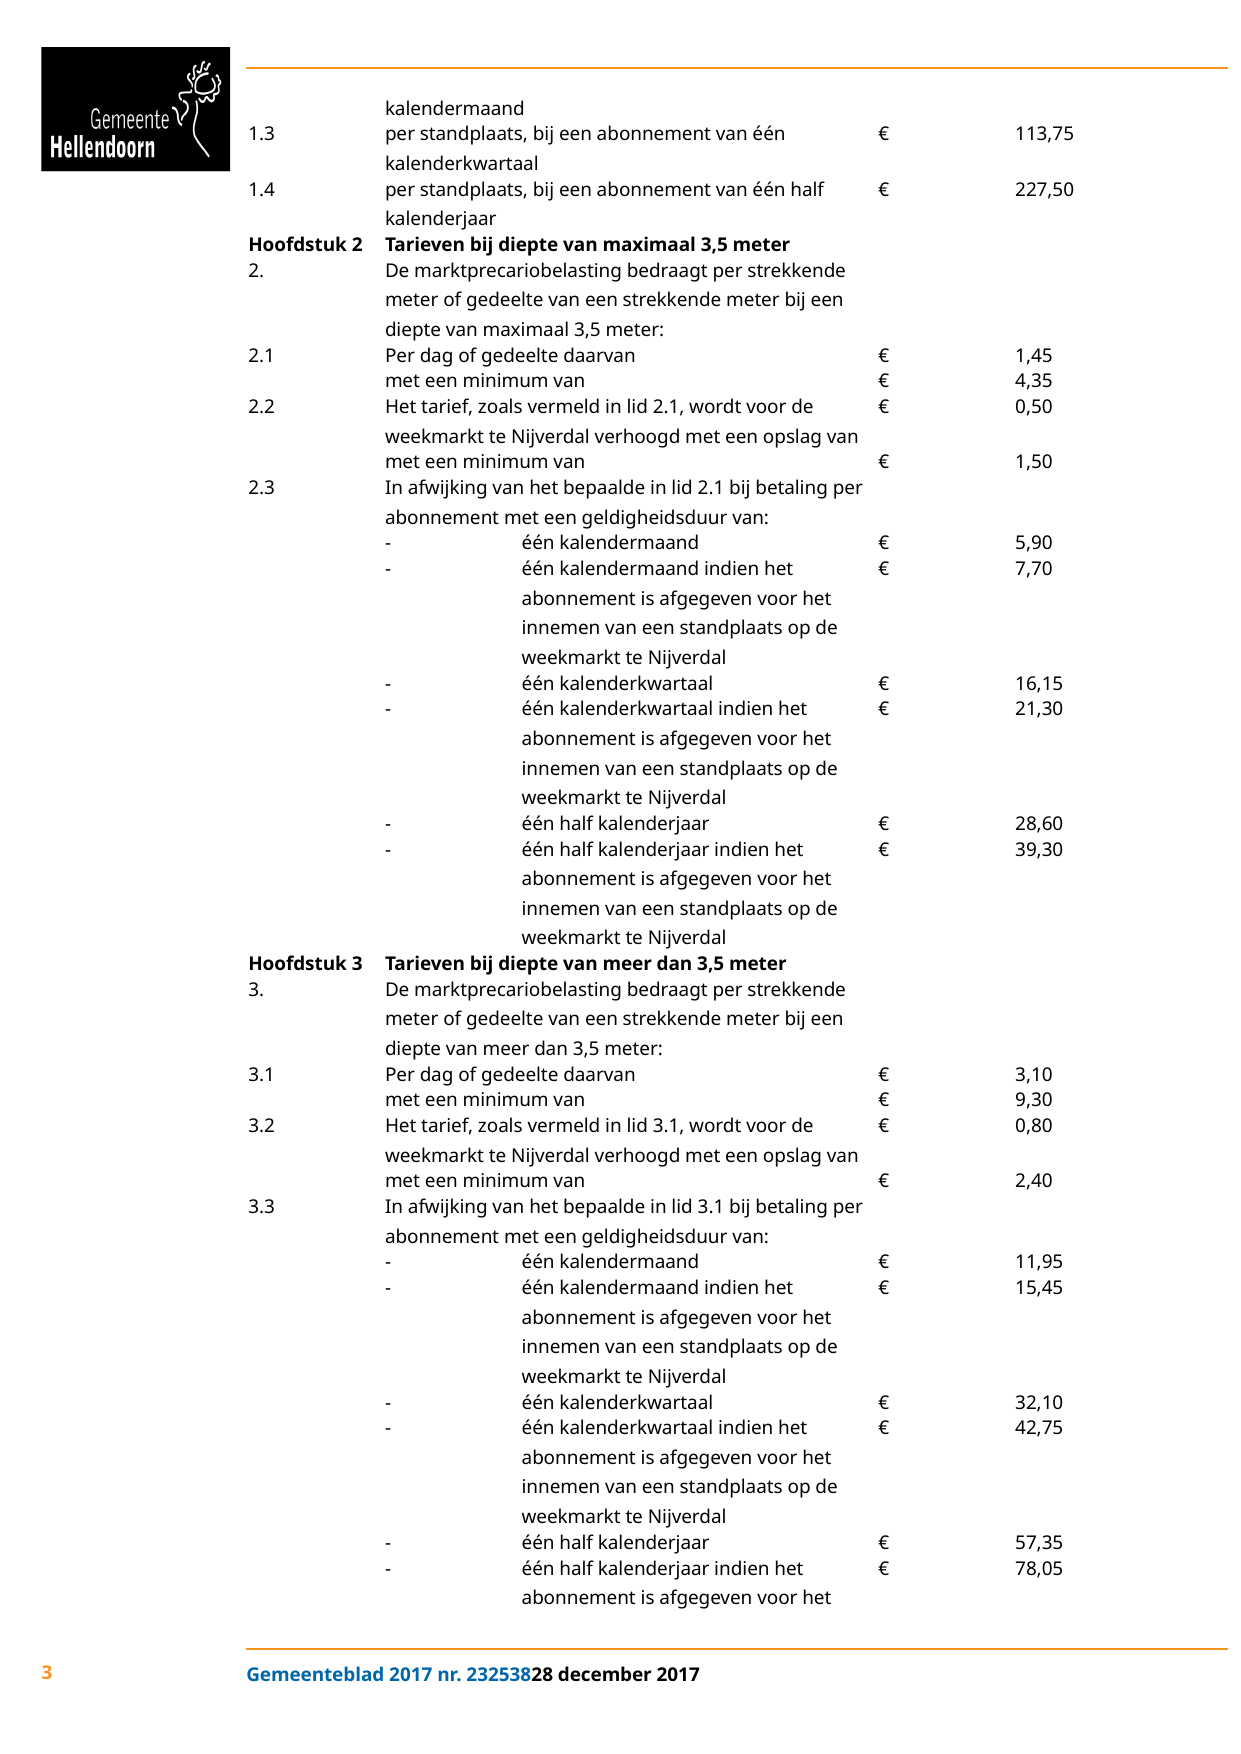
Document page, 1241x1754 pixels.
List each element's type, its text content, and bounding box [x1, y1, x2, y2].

table_cell Tarieven bij diepte van meer dan 3,5 meter [385, 950, 878, 976]
table_cell [878, 1193, 1015, 1249]
table_cell 7,70 [1015, 555, 1152, 670]
table_cell één kalenderkwartaal indien het abonnement is afgegeven voor het innemen van een standplaats op de weekmarkt te Nijverdal [521, 696, 878, 810]
table_cell één kalenderkwartaal [521, 670, 878, 696]
table_cell kalendermaand [385, 95, 878, 121]
table_cell € [878, 696, 1015, 810]
table_cell [248, 1415, 385, 1529]
table_cell Per dag of gedeelte daarvan [385, 342, 878, 367]
table_cell met een minimum van [385, 1087, 878, 1112]
table_cell per standplaats, bij een abonnement van één kalenderkwartaal [385, 121, 878, 176]
table_cell € [878, 810, 1015, 836]
table_cell één half kalenderjaar [521, 1529, 878, 1555]
table_cell 11,95 [1015, 1249, 1152, 1274]
table_cell [248, 1168, 385, 1193]
table_cell [248, 449, 385, 474]
table_cell - [385, 1415, 521, 1529]
table_cell één kalenderkwartaal [521, 1389, 878, 1414]
table_cell per standplaats, bij een abonnement van één half kalenderjaar [385, 176, 878, 231]
table_cell € [878, 1389, 1015, 1414]
table_cell 9,30 [1015, 1087, 1152, 1112]
table_cell € [878, 449, 1015, 474]
table_cell 0,80 [1015, 1112, 1152, 1168]
table_cell 0,50 [1015, 393, 1152, 448]
table_cell € [878, 555, 1015, 670]
table_cell 3.2 [248, 1112, 385, 1168]
table_cell € [878, 836, 1015, 950]
table_cell 1,45 [1015, 342, 1152, 367]
table_cell 57,35 [1015, 1529, 1152, 1555]
table_cell 1.3 [248, 121, 385, 176]
table_cell € [878, 1087, 1015, 1112]
table_cell € [878, 1249, 1015, 1274]
table_cell Per dag of gedeelte daarvan [385, 1061, 878, 1087]
table_cell [878, 976, 1015, 1061]
table_cell € [878, 1415, 1015, 1529]
table_cell 3. [248, 976, 385, 1061]
table_cell - [385, 1529, 521, 1555]
table_cell € [878, 342, 1015, 367]
table_cell € [878, 1555, 1015, 1610]
table_cell 32,10 [1015, 1389, 1152, 1414]
table_cell 2. [248, 257, 385, 342]
table_cell één kalendermaand indien het abonnement is afgegeven voor het innemen van een standplaats op de weekmarkt te Nijverdal [521, 555, 878, 670]
table_cell met een minimum van [385, 368, 878, 393]
table_cell 42,75 [1015, 1415, 1152, 1529]
table_cell één kalendermaand indien het abonnement is afgegeven voor het innemen van een standplaats op de weekmarkt te Nijverdal [521, 1274, 878, 1389]
table_cell - [385, 555, 521, 670]
table_cell 3.3 [248, 1193, 385, 1249]
table_cell - [385, 696, 521, 810]
table_cell 5,90 [1015, 530, 1152, 555]
table_cell Het tarief, zoals vermeld in lid 2.1, wordt voor de weekmarkt te Nijverdal verhoogd met een opslag van [385, 393, 878, 448]
table_cell [248, 555, 385, 670]
table_cell 78,05 [1015, 1555, 1152, 1610]
table_cell 1.4 [248, 176, 385, 231]
table_cell - [385, 1555, 521, 1610]
table_cell [248, 1087, 385, 1112]
table_cell [1015, 976, 1152, 1061]
table_cell Tarieven bij diepte van maximaal 3,5 meter [385, 231, 878, 257]
table_cell één half kalenderjaar [521, 810, 878, 836]
table_cell [248, 1389, 385, 1414]
table_cell De marktprecariobelasting bedraagt per strekkende meter of gedeelte van een strekkende meter bij een diepte van meer dan 3,5 meter: [385, 976, 878, 1061]
table_cell 3.1 [248, 1061, 385, 1087]
table_cell 28,60 [1015, 810, 1152, 836]
table_cell 1,50 [1015, 449, 1152, 474]
table_cell - [385, 1249, 521, 1274]
table_cell 15,45 [1015, 1274, 1152, 1389]
table_cell 2.2 [248, 393, 385, 448]
table_cell [248, 810, 385, 836]
table_cell € [878, 121, 1015, 176]
table_cell [878, 257, 1015, 342]
table_cell € [878, 1168, 1015, 1193]
table_cell 4,35 [1015, 368, 1152, 393]
table_cell [1015, 95, 1152, 121]
picture [41, 47, 231, 172]
table_cell [248, 530, 385, 555]
table_cell 227,50 [1015, 176, 1152, 231]
table_cell één half kalenderjaar indien het abonnement is afgegeven voor het [521, 1555, 878, 1610]
table_cell één kalenderkwartaal indien het abonnement is afgegeven voor het innemen van een standplaats op de weekmarkt te Nijverdal [521, 1415, 878, 1529]
table_cell [878, 474, 1015, 529]
table_cell 16,15 [1015, 670, 1152, 696]
table_cell [248, 836, 385, 950]
table_cell € [878, 670, 1015, 696]
table_cell - [385, 670, 521, 696]
table_cell met een minimum van [385, 1168, 878, 1193]
table_cell € [878, 530, 1015, 555]
table_cell [248, 696, 385, 810]
table_cell - [385, 1274, 521, 1389]
table_cell 3,10 [1015, 1061, 1152, 1087]
table_cell 2.3 [248, 474, 385, 529]
table_cell [1015, 1193, 1152, 1249]
table_cell [248, 95, 385, 121]
table_cell Hoofdstuk 2 [248, 231, 385, 257]
table_cell € [878, 1274, 1015, 1389]
table_cell [878, 95, 1015, 121]
table_cell [1015, 231, 1152, 257]
table_cell 2,40 [1015, 1168, 1152, 1193]
table_cell 2.1 [248, 342, 385, 367]
table_cell met een minimum van [385, 449, 878, 474]
table_cell [248, 1555, 385, 1610]
table_cell Hoofdstuk 3 [248, 950, 385, 976]
table_cell 113,75 [1015, 121, 1152, 176]
table_cell [248, 368, 385, 393]
table_cell [878, 950, 1015, 976]
table_cell 21,30 [1015, 696, 1152, 810]
table_cell [248, 1249, 385, 1274]
table_cell één half kalenderjaar indien het abonnement is afgegeven voor het innemen van een standplaats op de weekmarkt te Nijverdal [521, 836, 878, 950]
table_cell € [878, 393, 1015, 448]
table_cell In afwijking van het bepaalde in lid 2.1 bij betaling per abonnement met een geldigheidsduur van: [385, 474, 878, 529]
table_cell [248, 670, 385, 696]
table_cell - [385, 810, 521, 836]
table_cell € [878, 368, 1015, 393]
table_cell 39,30 [1015, 836, 1152, 950]
table_cell In afwijking van het bepaalde in lid 3.1 bij betaling per abonnement met een geldigheidsduur van: [385, 1193, 878, 1249]
table_cell [1015, 950, 1152, 976]
table_cell [878, 231, 1015, 257]
table_cell één kalendermaand [521, 1249, 878, 1274]
table_cell Het tarief, zoals vermeld in lid 3.1, wordt voor de weekmarkt te Nijverdal verhoogd met een opslag van [385, 1112, 878, 1168]
table_cell [1015, 474, 1152, 529]
table_cell [1015, 257, 1152, 342]
table_cell De marktprecariobelasting bedraagt per strekkende meter of gedeelte van een strekkende meter bij een diepte van maximaal 3,5 meter: [385, 257, 878, 342]
table_cell € [878, 1529, 1015, 1555]
table_cell één kalendermaand [521, 530, 878, 555]
table_cell € [878, 1061, 1015, 1087]
table_cell - [385, 836, 521, 950]
table_cell - [385, 1389, 521, 1414]
table_cell - [385, 530, 521, 555]
table_cell € [878, 176, 1015, 231]
table_cell [248, 1529, 385, 1555]
table_cell [248, 1274, 385, 1389]
table_cell € [878, 1112, 1015, 1168]
